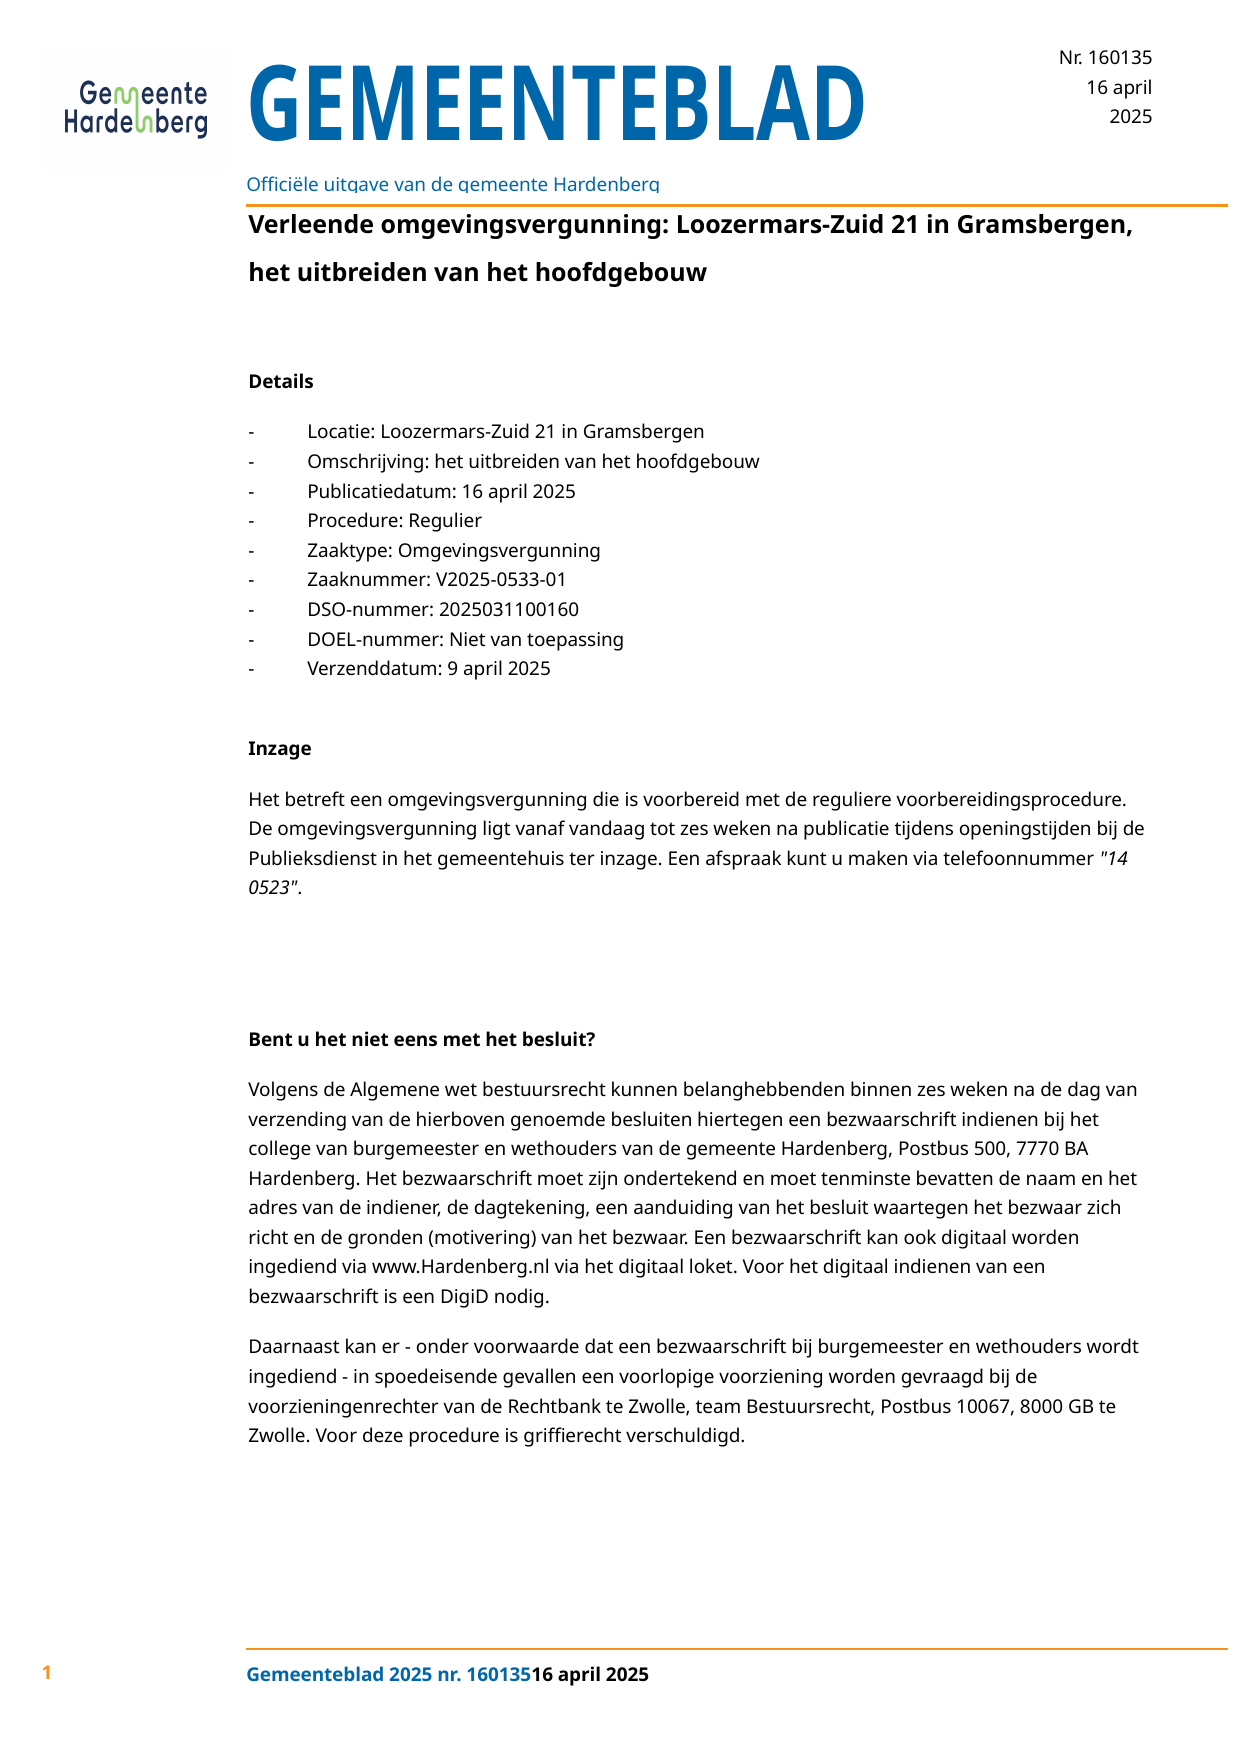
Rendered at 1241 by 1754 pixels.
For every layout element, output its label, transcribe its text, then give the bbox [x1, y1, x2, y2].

text Volgens de Algemene wet bestuursrecht kunnen belanghebbenden binnen zes weken na de dag van verzending van de hierboven genoemde besluiten hiertegen een bezwaarschrift indienen bij het college van burgemeester en wethouders van de gemeente Hardenberg, Postbus 500, 7770 BA Hardenberg. Het bezwaarschrift moet zijn ondertekend en moet tenminste bevatten de naam en het adres van de indiener, de dagtekening, een aanduiding van het besluit waartegen het bezwaar zich richt en de gronden (motivering) van het bezwaar. Een bezwaarschrift kan ook digitaal worden ingediend via www.Hardenberg.nl via het digitaal loket. Voor het digitaal indienen van een bezwaarschrift is een DigiD nodig. [248, 1076, 1152, 1309]
text Bent u het niet eens met het besluit? [248, 1026, 1152, 1052]
text Verleende omgevingsvergunning: Loozermars-Zuid 21 in Gramsbergen, het uitbreiden van het hoofdgebouw [248, 207, 1152, 288]
list Publicatiedatum: 16 april 2025 [248, 478, 1152, 504]
text Daarnaast kan er - onder voorwaarde dat een bezwaarschrift bij burgemeester en wethouders wordt ingediend - in spoedeisende gevallen een voorlopige voorziening worden gevraagd bij de voorzieningenrechter van de Rechtbank te Zwolle, team Bestuursrecht, Postbus 10067, 8000 GB te Zwolle. Voor deze procedure is griffierecht verschuldigd. [248, 1334, 1152, 1448]
picture [41, 47, 231, 172]
text Het betreft een omgevingsvergunning die is voorbereid met de reguliere voorbereidingsprocedure. De omgevingsvergunning ligt vanaf vandaag tot zes weken na publicatie tijdens openingstijden bij de Publieksdienst in het gemeentehuis ter inzage. Een afspraak kunt u maken via telefoonnummer "14 0523". [248, 786, 1152, 900]
list DOEL-nummer: Niet van toepassing [248, 626, 1152, 652]
list DSO-nummer: 2025031100160 [248, 596, 1152, 622]
list Zaaknummer: V2025-0533-01 [248, 567, 1152, 592]
list Zaaktype: Omgevingsvergunning [248, 537, 1152, 563]
list Verzenddatum: 9 april 2025 [248, 655, 1152, 681]
list Omschrijving: het uitbreiden van het hoofdgebouw [248, 448, 1152, 474]
list Procedure: Regulier [248, 507, 1152, 533]
text Inzage [248, 735, 1152, 761]
text Details [248, 368, 1152, 394]
list Locatie: Loozermars-Zuid 21 in Gramsbergen [248, 419, 1152, 444]
